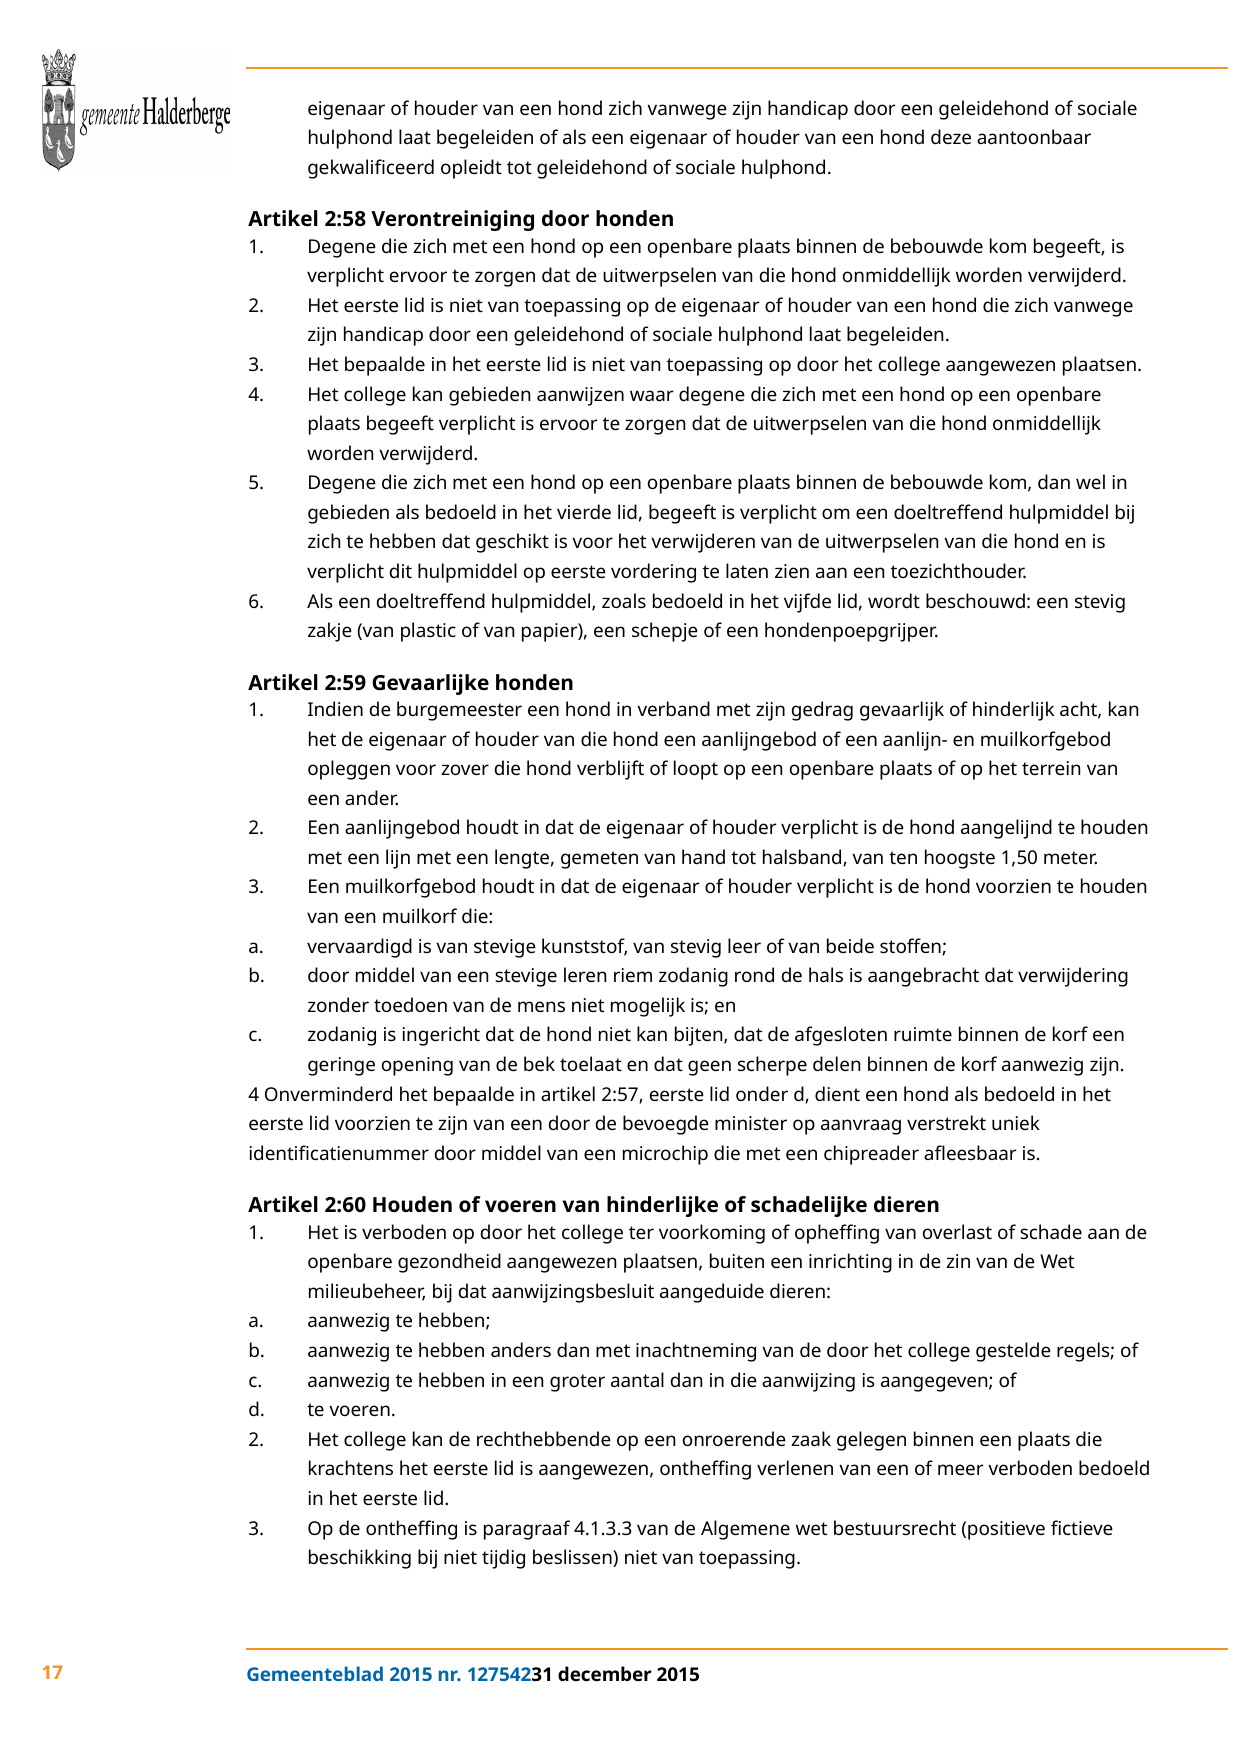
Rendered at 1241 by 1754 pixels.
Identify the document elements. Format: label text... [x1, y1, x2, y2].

list te voeren. [248, 1396, 1152, 1422]
list Het bepaalde in het eerste lid is niet van toepassing op door het college aangewezen plaatsen. [248, 351, 1152, 377]
list Op de ontheffing is paragraaf 4.1.3.3 van de Algemene wet bestuursrecht (positieve fictieve beschikking bij niet tijdig beslissen) niet van toepassing. [248, 1515, 1152, 1570]
text Artikel 2:59 Gevaarlijke honden [248, 668, 1152, 696]
text Artikel 2:58 Verontreiniging door honden [248, 204, 1152, 233]
list Als een doeltreffend hulpmiddel, zoals bedoeld in het vijfde lid, wordt beschouwd: een stevig zakje (van plastic of van papier), een schepje of een hondenpoepgrijper. [248, 588, 1152, 643]
list eigenaar of houder van een hond zich vanwege zijn handicap door een geleidehond of sociale hulphond laat begeleiden of als een eigenaar of houder van een hond deze aantoonbaar gekwalificeerd opleidt tot geleidehond of sociale hulphond. [248, 95, 1152, 180]
list Degene die zich met een hond op een openbare plaats binnen de bebouwde kom begeeft, is verplicht ervoor te zorgen dat de uitwerpselen van die hond onmiddellijk worden verwijderd. [248, 233, 1152, 288]
list aanwezig te hebben in een groter aantal dan in die aanwijzing is aangegeven; of [248, 1367, 1152, 1392]
list door middel van een stevige leren riem zodanig rond de hals is aangebracht dat verwijdering zonder toedoen van de mens niet mogelijk is; en [248, 962, 1152, 1018]
text 4 Onverminderd het bepaalde in artikel 2:57, eerste lid onder d, dient een hond als bedoeld in het eerste lid voorzien te zijn van een door de bevoegde minister op aanvraag verstrekt uniek identificatienummer door middel van een microchip die met een chipreader afleesbaar is. [248, 1081, 1152, 1166]
text Artikel 2:60 Houden of voeren van hinderlijke of schadelijke dieren [248, 1190, 1152, 1219]
list zodanig is ingericht dat de hond niet kan bijten, dat de afgesloten ruimte binnen de korf een geringe opening van de bek toelaat en dat geen scherpe delen binnen de korf aanwezig zijn. [248, 1022, 1152, 1077]
list Het college kan de rechthebbende op een onroerende zaak gelegen binnen een plaats die krachtens het eerste lid is aangewezen, ontheffing verlenen van een of meer verboden bedoeld in het eerste lid. [248, 1426, 1152, 1511]
list Het is verboden op door het college ter voorkoming of opheffing van overlast of schade aan de openbare gezondheid aangewezen plaatsen, buiten een inrichting in de zin van de Wet milieubeheer, bij dat aanwijzingsbesluit aangeduide dieren: [248, 1219, 1152, 1304]
list Een muilkorfgebod houdt in dat de eigenaar of houder verplicht is de hond voorzien te houden van een muilkorf die: [248, 874, 1152, 929]
list Het college kan gebieden aanwijzen waar degene die zich met een hond op een openbare plaats begeeft verplicht is ervoor te zorgen dat de uitwerpselen van die hond onmiddellijk worden verwijderd. [248, 381, 1152, 466]
list Een aanlijngebod houdt in dat de eigenaar of houder verplicht is de hond aangelijnd te houden met een lijn met een lengte, gemeten van hand tot halsband, van ten hoogste 1,50 meter. [248, 814, 1152, 870]
list Degene die zich met een hond op een openbare plaats binnen de bebouwde kom, dan wel in gebieden als bedoeld in het vierde lid, begeeft is verplicht om een doeltreffend hulpmiddel bij zich te hebben dat geschikt is voor het verwijderen van de uitwerpselen van die hond en is verplicht dit hulpmiddel op eerste vordering te laten zien aan een toezichthouder. [248, 469, 1152, 584]
list Indien de burgemeester een hond in verband met zijn gedrag gevaarlijk of hinderlijk acht, kan het de eigenaar of houder van die hond een aanlijngebod of een aanlijn- en muilkorfgebod opleggen voor zover die hond verblijft of loopt op een openbare plaats of op het terrein van een ander. [248, 696, 1152, 811]
list Het eerste lid is niet van toepassing op de eigenaar of houder van een hond die zich vanwege zijn handicap door een geleidehond of sociale hulphond laat begeleiden. [248, 292, 1152, 347]
list aanwezig te hebben; [248, 1308, 1152, 1333]
list aanwezig te hebben anders dan met inachtneming van de door het college gestelde regels; of [248, 1337, 1152, 1363]
picture [41, 47, 231, 172]
list vervaardigd is van stevige kunststof, van stevig leer of van beide stoffen; [248, 933, 1152, 959]
